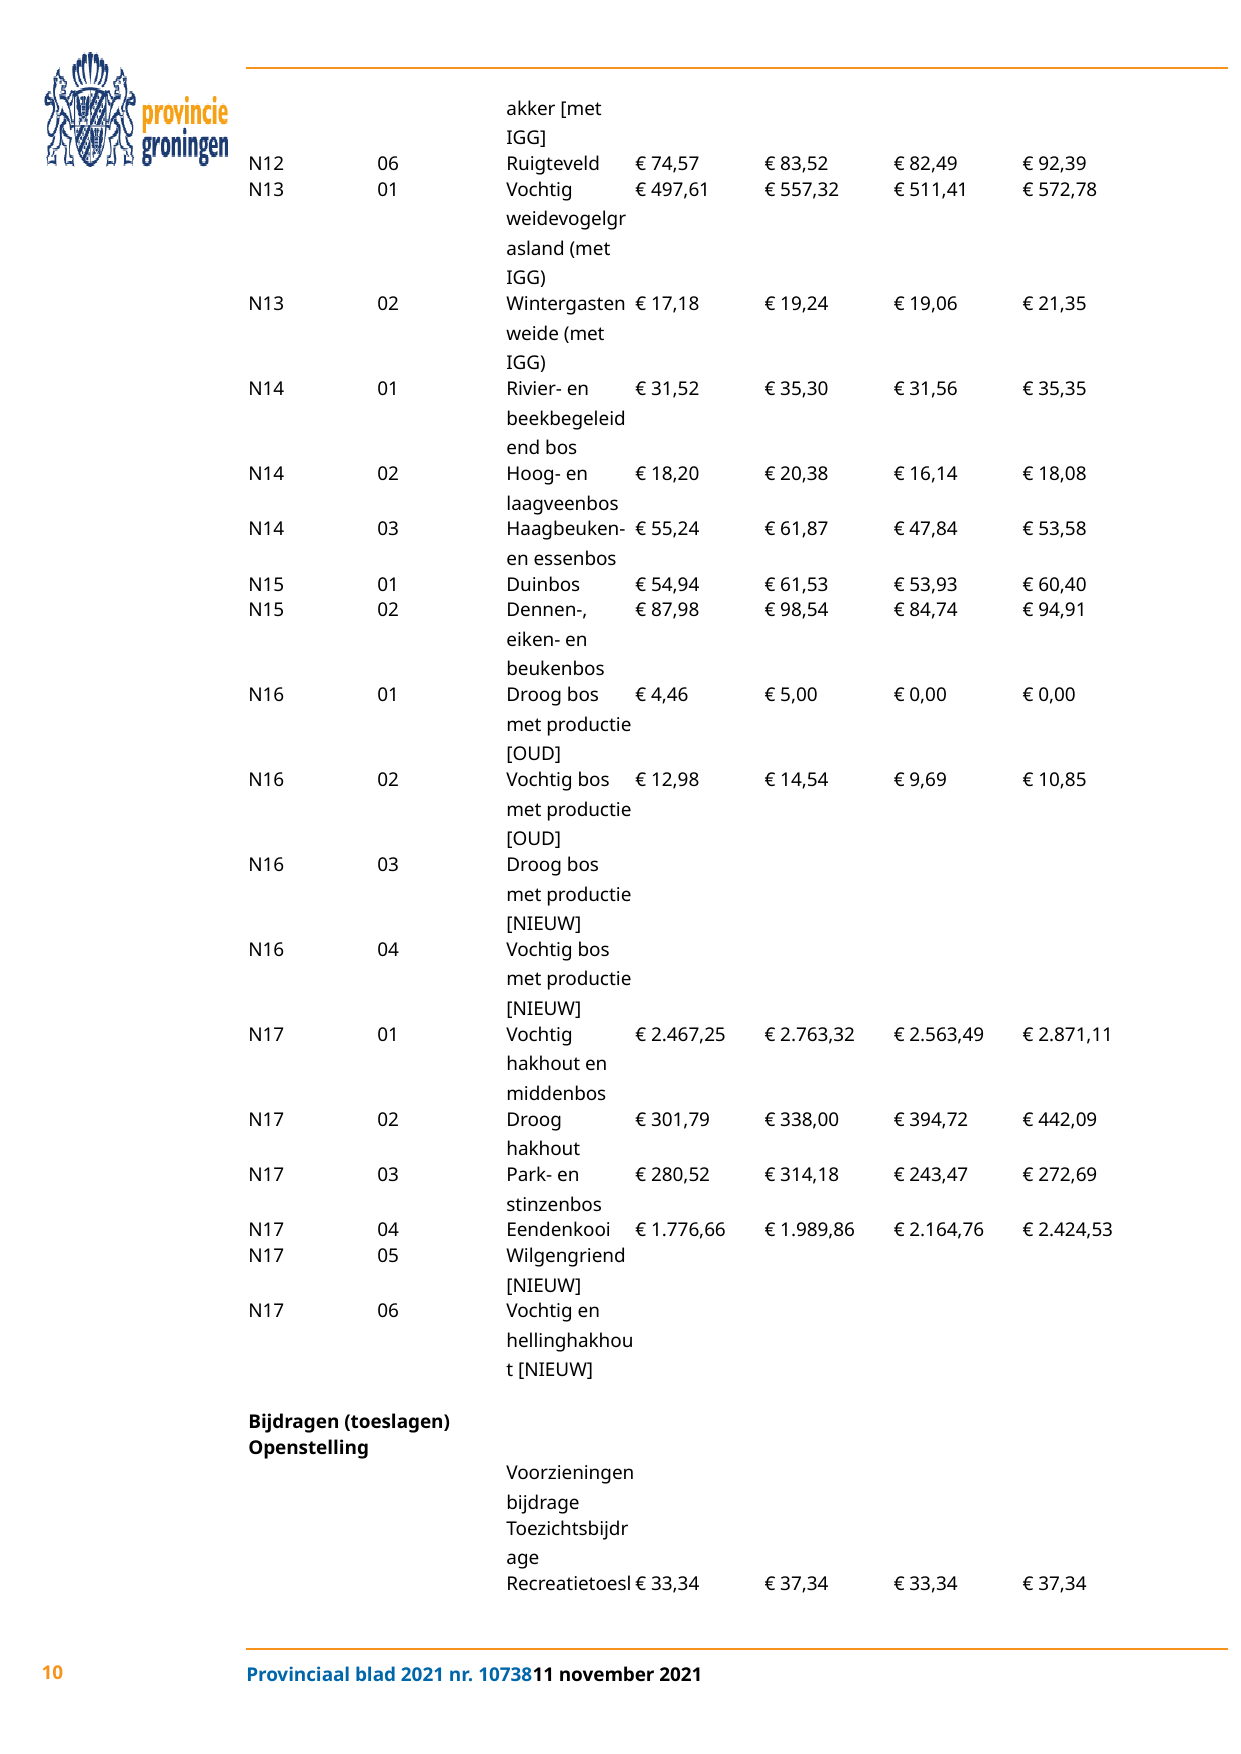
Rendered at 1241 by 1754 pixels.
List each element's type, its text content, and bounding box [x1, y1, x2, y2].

table_cell € 442,09 [1023, 1106, 1152, 1161]
table_cell € 280,52 [635, 1161, 764, 1216]
table_cell [1023, 1515, 1152, 1570]
table_cell 01 [377, 1021, 506, 1106]
table_cell € 2.424,53 [1023, 1216, 1152, 1242]
table_cell N15 [248, 596, 377, 681]
table_cell € 2.871,11 [1023, 1021, 1152, 1106]
table_cell € 55,24 [635, 515, 764, 571]
table_cell [894, 1515, 1022, 1570]
table_cell € 5,00 [764, 681, 893, 766]
table_cell Droog bos met productie [NIEUW] [506, 851, 635, 936]
table_cell [1023, 936, 1152, 1021]
table_cell € 394,72 [894, 1106, 1022, 1161]
table_cell N14 [248, 515, 377, 571]
table_cell [635, 1434, 764, 1459]
table_cell 03 [377, 515, 506, 571]
table_cell € 2.467,25 [635, 1021, 764, 1106]
table_cell Rivier- en beekbegeleidend bos [506, 375, 635, 460]
table_cell € 19,24 [764, 290, 893, 375]
table_cell Wilgengriend [NIEUW] [506, 1242, 635, 1297]
table_cell [506, 1383, 635, 1408]
table_cell [764, 1460, 893, 1515]
table_cell [894, 851, 1022, 936]
table_cell € 54,94 [635, 571, 764, 596]
table_cell N17 [248, 1106, 377, 1161]
table_cell [764, 1383, 893, 1408]
table_cell [1023, 851, 1152, 936]
table_cell Ruigteveld [506, 150, 635, 176]
table_cell € 47,84 [894, 515, 1022, 571]
table_cell € 12,98 [635, 766, 764, 851]
table_cell 01 [377, 571, 506, 596]
table_cell [894, 936, 1022, 1021]
table_cell € 37,34 [764, 1570, 893, 1596]
table_cell [894, 1298, 1022, 1382]
table_cell € 53,58 [1023, 515, 1152, 571]
table_cell [248, 95, 377, 150]
table_cell € 18,08 [1023, 460, 1152, 515]
table_cell [635, 1515, 764, 1570]
table_cell € 61,87 [764, 515, 893, 571]
table_cell € 92,39 [1023, 150, 1152, 176]
table_cell € 10,85 [1023, 766, 1152, 851]
table_cell [635, 936, 764, 1021]
table_cell 01 [377, 375, 506, 460]
table_cell € 572,78 [1023, 176, 1152, 290]
table_cell € 82,49 [894, 150, 1022, 176]
table_cell [248, 1383, 377, 1408]
table_cell [1023, 1383, 1152, 1408]
table_cell 02 [377, 596, 506, 681]
table_cell € 16,14 [894, 460, 1022, 515]
table_cell Haagbeuken- en essenbos [506, 515, 635, 571]
table_cell € 18,20 [635, 460, 764, 515]
table_cell € 74,57 [635, 150, 764, 176]
table_cell € 272,69 [1023, 1161, 1152, 1216]
table_cell [764, 1434, 893, 1459]
table_cell € 0,00 [894, 681, 1022, 766]
table_cell Droog hakhout [506, 1106, 635, 1161]
table_cell € 20,38 [764, 460, 893, 515]
table_cell Park- en stinzenbos [506, 1161, 635, 1216]
table_cell Toezichtsbijdrage [506, 1515, 635, 1570]
table_cell € 35,35 [1023, 375, 1152, 460]
table_cell Vochtig bos met productie [NIEUW] [506, 936, 635, 1021]
table_cell 05 [377, 1242, 506, 1297]
table_cell [248, 1515, 377, 1570]
table_cell € 21,35 [1023, 290, 1152, 375]
table_cell € 83,52 [764, 150, 893, 176]
table_cell N17 [248, 1242, 377, 1297]
table_cell € 1.989,86 [764, 1216, 893, 1242]
table_cell [1023, 1434, 1152, 1459]
table_cell N17 [248, 1021, 377, 1106]
table_cell N17 [248, 1216, 377, 1242]
table_cell [764, 936, 893, 1021]
table_cell € 301,79 [635, 1106, 764, 1161]
table_cell [506, 1434, 635, 1459]
table_cell [894, 1408, 1022, 1434]
table_cell Bijdragen (toeslagen) [248, 1408, 635, 1434]
table_cell N14 [248, 375, 377, 460]
table_cell € 2.164,76 [894, 1216, 1022, 1242]
table_cell N13 [248, 290, 377, 375]
table_cell Vochtig en hellinghakhout [NIEUW] [506, 1298, 635, 1382]
table_cell [1023, 1460, 1152, 1515]
table_cell Dennen-, eiken- en beukenbos [506, 596, 635, 681]
table_cell Vochtig weidevogelgrasland (met IGG) [506, 176, 635, 290]
table_cell [248, 1460, 377, 1515]
table_cell € 243,47 [894, 1161, 1022, 1216]
table_cell € 53,93 [894, 571, 1022, 596]
table_cell N17 [248, 1298, 377, 1382]
table_cell € 9,69 [894, 766, 1022, 851]
table_cell € 0,00 [1023, 681, 1152, 766]
table_cell N14 [248, 460, 377, 515]
table_cell Recreatietoesl [506, 1570, 635, 1596]
table_cell € 19,06 [894, 290, 1022, 375]
table_cell 06 [377, 150, 506, 176]
table_cell [894, 95, 1022, 150]
table_cell 06 [377, 1298, 506, 1382]
table_cell [764, 95, 893, 150]
table_cell € 557,32 [764, 176, 893, 290]
table_cell [248, 1570, 377, 1596]
table_cell € 1.776,66 [635, 1216, 764, 1242]
table_cell Hoog- en laagveenbos [506, 460, 635, 515]
table_cell [635, 95, 764, 150]
table_cell Voorzieningenbijdrage [506, 1460, 635, 1515]
table_cell € 37,34 [1023, 1570, 1152, 1596]
table_cell [377, 95, 506, 150]
table_cell [1023, 1242, 1152, 1297]
table_cell [894, 1434, 1022, 1459]
table_cell [377, 1383, 506, 1408]
table_cell 02 [377, 766, 506, 851]
table_cell [764, 851, 893, 936]
table_cell € 31,52 [635, 375, 764, 460]
table_cell N16 [248, 766, 377, 851]
table_cell € 338,00 [764, 1106, 893, 1161]
table_cell 02 [377, 1106, 506, 1161]
table_cell N16 [248, 851, 377, 936]
table_cell 01 [377, 681, 506, 766]
table_cell N12 [248, 150, 377, 176]
table_cell [764, 1515, 893, 1570]
table_cell € 17,18 [635, 290, 764, 375]
table_cell € 31,56 [894, 375, 1022, 460]
table_cell € 4,46 [635, 681, 764, 766]
table_cell € 33,34 [635, 1570, 764, 1596]
table_cell € 497,61 [635, 176, 764, 290]
table_cell [764, 1298, 893, 1382]
table_cell 03 [377, 851, 506, 936]
table_cell Duinbos [506, 571, 635, 596]
table_cell [1023, 1408, 1152, 1434]
table_cell [635, 1383, 764, 1408]
table_cell € 314,18 [764, 1161, 893, 1216]
table_cell € 511,41 [894, 176, 1022, 290]
table_cell [894, 1383, 1022, 1408]
table_cell [635, 1242, 764, 1297]
table_cell 01 [377, 176, 506, 290]
table_cell 04 [377, 1216, 506, 1242]
table_cell € 98,54 [764, 596, 893, 681]
table_cell N15 [248, 571, 377, 596]
picture [41, 47, 231, 172]
table_cell 02 [377, 290, 506, 375]
table_cell [377, 1570, 506, 1596]
table_cell [894, 1460, 1022, 1515]
table_cell [377, 1515, 506, 1570]
table_cell [764, 1242, 893, 1297]
table_cell [635, 851, 764, 936]
table_cell € 84,74 [894, 596, 1022, 681]
table_cell N16 [248, 681, 377, 766]
table_cell Eendenkooi [506, 1216, 635, 1242]
table_cell € 94,91 [1023, 596, 1152, 681]
table_cell [1023, 95, 1152, 150]
table_cell 04 [377, 936, 506, 1021]
table_cell € 33,34 [894, 1570, 1022, 1596]
table_cell N13 [248, 176, 377, 290]
table_cell [764, 1408, 893, 1434]
table_cell Vochtig hakhout en middenbos [506, 1021, 635, 1106]
table_cell [635, 1408, 764, 1434]
table_cell € 60,40 [1023, 571, 1152, 596]
table_cell 02 [377, 460, 506, 515]
table_cell [635, 1298, 764, 1382]
table_cell akker [met IGG] [506, 95, 635, 150]
table_cell Droog bos met productie [OUD] [506, 681, 635, 766]
table_cell [1023, 1298, 1152, 1382]
table_cell Wintergastenweide (met IGG) [506, 290, 635, 375]
table_cell [894, 1242, 1022, 1297]
table_cell € 35,30 [764, 375, 893, 460]
table_cell N17 [248, 1161, 377, 1216]
table_cell 03 [377, 1161, 506, 1216]
table_cell [635, 1460, 764, 1515]
table_cell € 2.763,32 [764, 1021, 893, 1106]
table_cell Openstelling [248, 1434, 506, 1459]
table_cell € 87,98 [635, 596, 764, 681]
table_cell € 2.563,49 [894, 1021, 1022, 1106]
table_cell [377, 1460, 506, 1515]
table_cell € 14,54 [764, 766, 893, 851]
table_cell N16 [248, 936, 377, 1021]
table_cell € 61,53 [764, 571, 893, 596]
table_cell Vochtig bos met productie [OUD] [506, 766, 635, 851]
